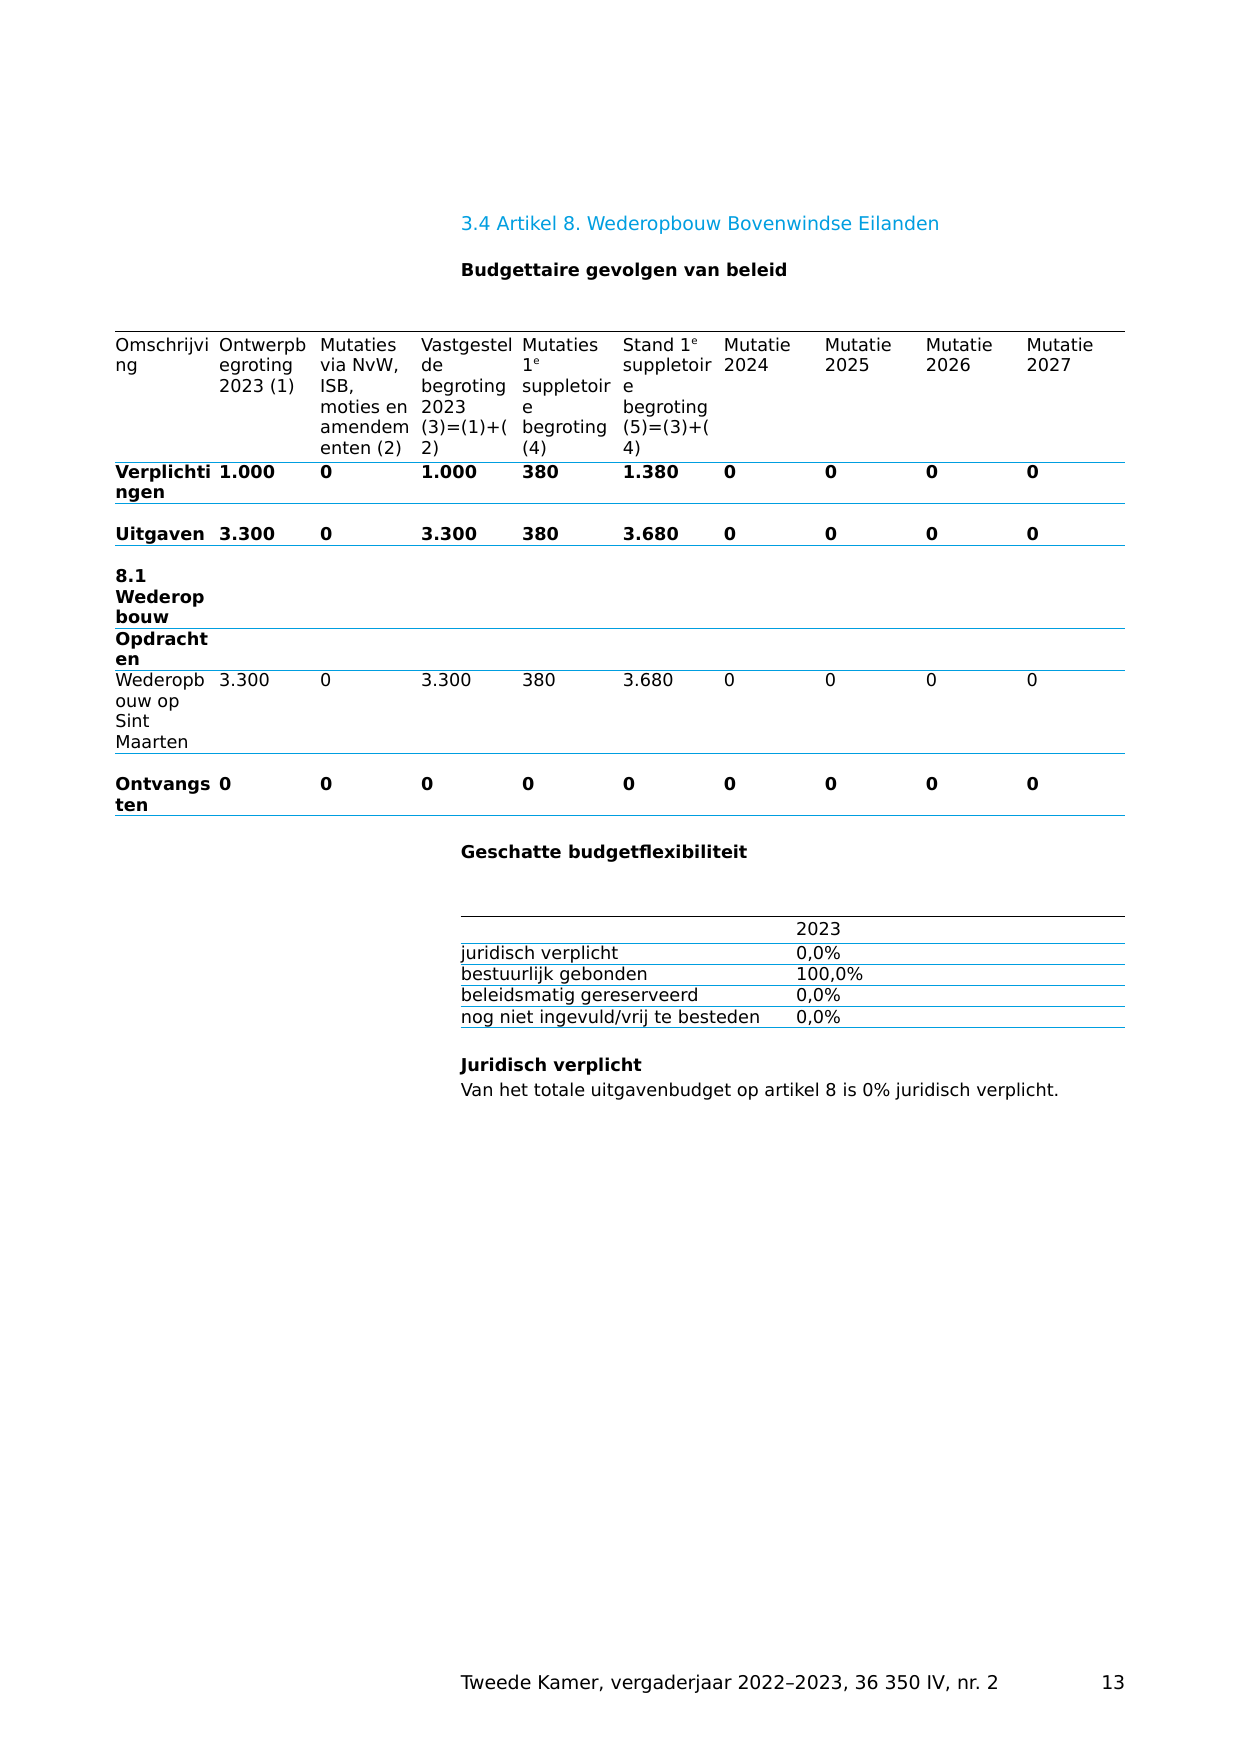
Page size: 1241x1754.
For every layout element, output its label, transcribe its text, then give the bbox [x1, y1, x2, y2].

table_cell 0,0% [793, 944, 1125, 964]
table_cell 3.300 [216, 524, 317, 545]
table_cell [620, 566, 721, 628]
table_cell 0 [822, 463, 923, 503]
table_cell [721, 754, 822, 774]
table_cell 0 [923, 463, 1023, 503]
table_cell 380 [519, 671, 620, 753]
table_cell 0 [1024, 671, 1125, 753]
table_cell juridisch verplicht [461, 944, 793, 964]
table_cell Ontvangsten [115, 774, 216, 815]
table_cell 1.380 [620, 463, 721, 503]
table_cell 0 [317, 671, 418, 753]
table_cell 1.000 [418, 463, 519, 503]
table_cell 380 [519, 463, 620, 503]
table_cell 0 [317, 524, 418, 545]
table_cell [1024, 566, 1125, 628]
table_cell [721, 629, 822, 670]
table_cell 0 [216, 774, 317, 815]
table_cell [620, 754, 721, 774]
table_cell 0 [923, 671, 1023, 753]
table_cell Mutatie 2025 [822, 332, 923, 461]
table_cell 3.680 [620, 671, 721, 753]
table_cell [418, 754, 519, 774]
table_cell [115, 546, 216, 566]
table_cell [418, 566, 519, 628]
table_cell [519, 566, 620, 628]
table_cell 2023 [793, 917, 1125, 943]
table_cell Mutaties 1e suppletoire begroting (4) [519, 332, 620, 461]
table_cell Uitgaven [115, 524, 216, 545]
table_cell bestuurlijk gebonden [461, 965, 793, 985]
table_cell [418, 629, 519, 670]
table_cell [923, 566, 1023, 628]
table_cell 0 [923, 774, 1023, 815]
table_header Tabel 11 Budgettaire gevolgen van beleid artikel 8 Wederopbouw Bovenwindse Eilanden (bedragen x € 1.000) [115, 283, 1125, 331]
table_cell [620, 504, 721, 524]
title 3.4 Artikel 8. Wederopbouw Bovenwindse Eilanden [461, 213, 1125, 235]
table_cell 8.1 Wederopbouw [115, 566, 216, 628]
table_cell 0 [1024, 463, 1125, 503]
table_cell 0 [317, 774, 418, 815]
table_cell [721, 504, 822, 524]
table_cell [923, 629, 1023, 670]
table_cell [822, 754, 923, 774]
table_cell [519, 629, 620, 670]
table_cell Mutaties via NvW, ISB, moties en amendementen (2) [317, 332, 418, 461]
table_cell 3.300 [418, 524, 519, 545]
table_cell Ontwerpbegroting 2023 (1) [216, 332, 317, 461]
table_cell 0 [620, 774, 721, 815]
table_cell 0 [721, 463, 822, 503]
table_header Tabel 12 Geschatte budgetflexibiliteit artikel 8 [461, 891, 1125, 916]
table_cell 0 [519, 774, 620, 815]
table_cell [519, 504, 620, 524]
table_cell 380 [519, 524, 620, 545]
table_cell 0,0% [793, 1007, 1125, 1027]
table_cell 3.680 [620, 524, 721, 545]
table_cell Wederopbouw op Sint Maarten [115, 671, 216, 753]
table_cell [923, 504, 1023, 524]
text Van het totale uitgavenbudget op artikel 8 is 0% juridisch verplicht. [461, 1078, 1125, 1101]
table_cell 0 [317, 463, 418, 503]
table_cell [216, 566, 317, 628]
table_cell [1024, 629, 1125, 670]
table_cell Verplichtingen [115, 463, 216, 503]
table_cell 3.300 [418, 671, 519, 753]
table_cell Mutatie 2026 [923, 332, 1023, 461]
table_cell [418, 504, 519, 524]
table_cell [822, 566, 923, 628]
table_cell [923, 754, 1023, 774]
table_cell 0,0% [793, 986, 1125, 1006]
text Juridisch verplicht [461, 1053, 1125, 1076]
table_cell [216, 754, 317, 774]
table_cell 0 [822, 774, 923, 815]
table_cell [418, 546, 519, 566]
table_cell [115, 754, 216, 774]
table_cell 100,0% [793, 965, 1125, 985]
table_cell [1024, 504, 1125, 524]
table_cell [317, 546, 418, 566]
table_cell beleidsmatig gereserveerd [461, 986, 793, 1006]
text Budgettaire gevolgen van beleid [461, 258, 1125, 281]
table_cell [620, 546, 721, 566]
table_cell [721, 566, 822, 628]
table_cell 0 [721, 524, 822, 545]
table_cell 0 [418, 774, 519, 815]
table_cell [822, 546, 923, 566]
table_cell [461, 917, 793, 943]
table_cell [620, 629, 721, 670]
text Geschatte budgetflexibiliteit [461, 841, 1125, 863]
table_cell [317, 754, 418, 774]
table_cell [822, 629, 923, 670]
table_cell [317, 566, 418, 628]
table_cell [1024, 754, 1125, 774]
table_cell 0 [721, 774, 822, 815]
table_cell [519, 546, 620, 566]
table_cell [115, 504, 216, 524]
table_cell 0 [1024, 524, 1125, 545]
table_cell Stand 1e suppletoire begroting (5)=(3)+(4) [620, 332, 721, 461]
table_cell [216, 629, 317, 670]
table_cell 0 [721, 671, 822, 753]
table_cell [216, 546, 317, 566]
table_cell Mutatie 2024 [721, 332, 822, 461]
table_cell 0 [923, 524, 1023, 545]
table_cell 1.000 [216, 463, 317, 503]
table_cell Vastgestelde begroting 2023 (3)=(1)+(2) [418, 332, 519, 461]
table_cell Omschrijving [115, 332, 216, 461]
table_cell [317, 504, 418, 524]
table_cell Opdrachten [115, 629, 216, 670]
table_cell [923, 546, 1023, 566]
table_cell [822, 504, 923, 524]
table_cell 3.300 [216, 671, 317, 753]
table_cell [216, 504, 317, 524]
table_cell 0 [1024, 774, 1125, 815]
table_cell [519, 754, 620, 774]
table_cell [1024, 546, 1125, 566]
table_cell Mutatie 2027 [1024, 332, 1125, 461]
table_cell 0 [822, 671, 923, 753]
table_cell [721, 546, 822, 566]
table_cell nog niet ingevuld/vrij te besteden [461, 1007, 793, 1027]
table_cell 0 [822, 524, 923, 545]
table_cell [317, 629, 418, 670]
